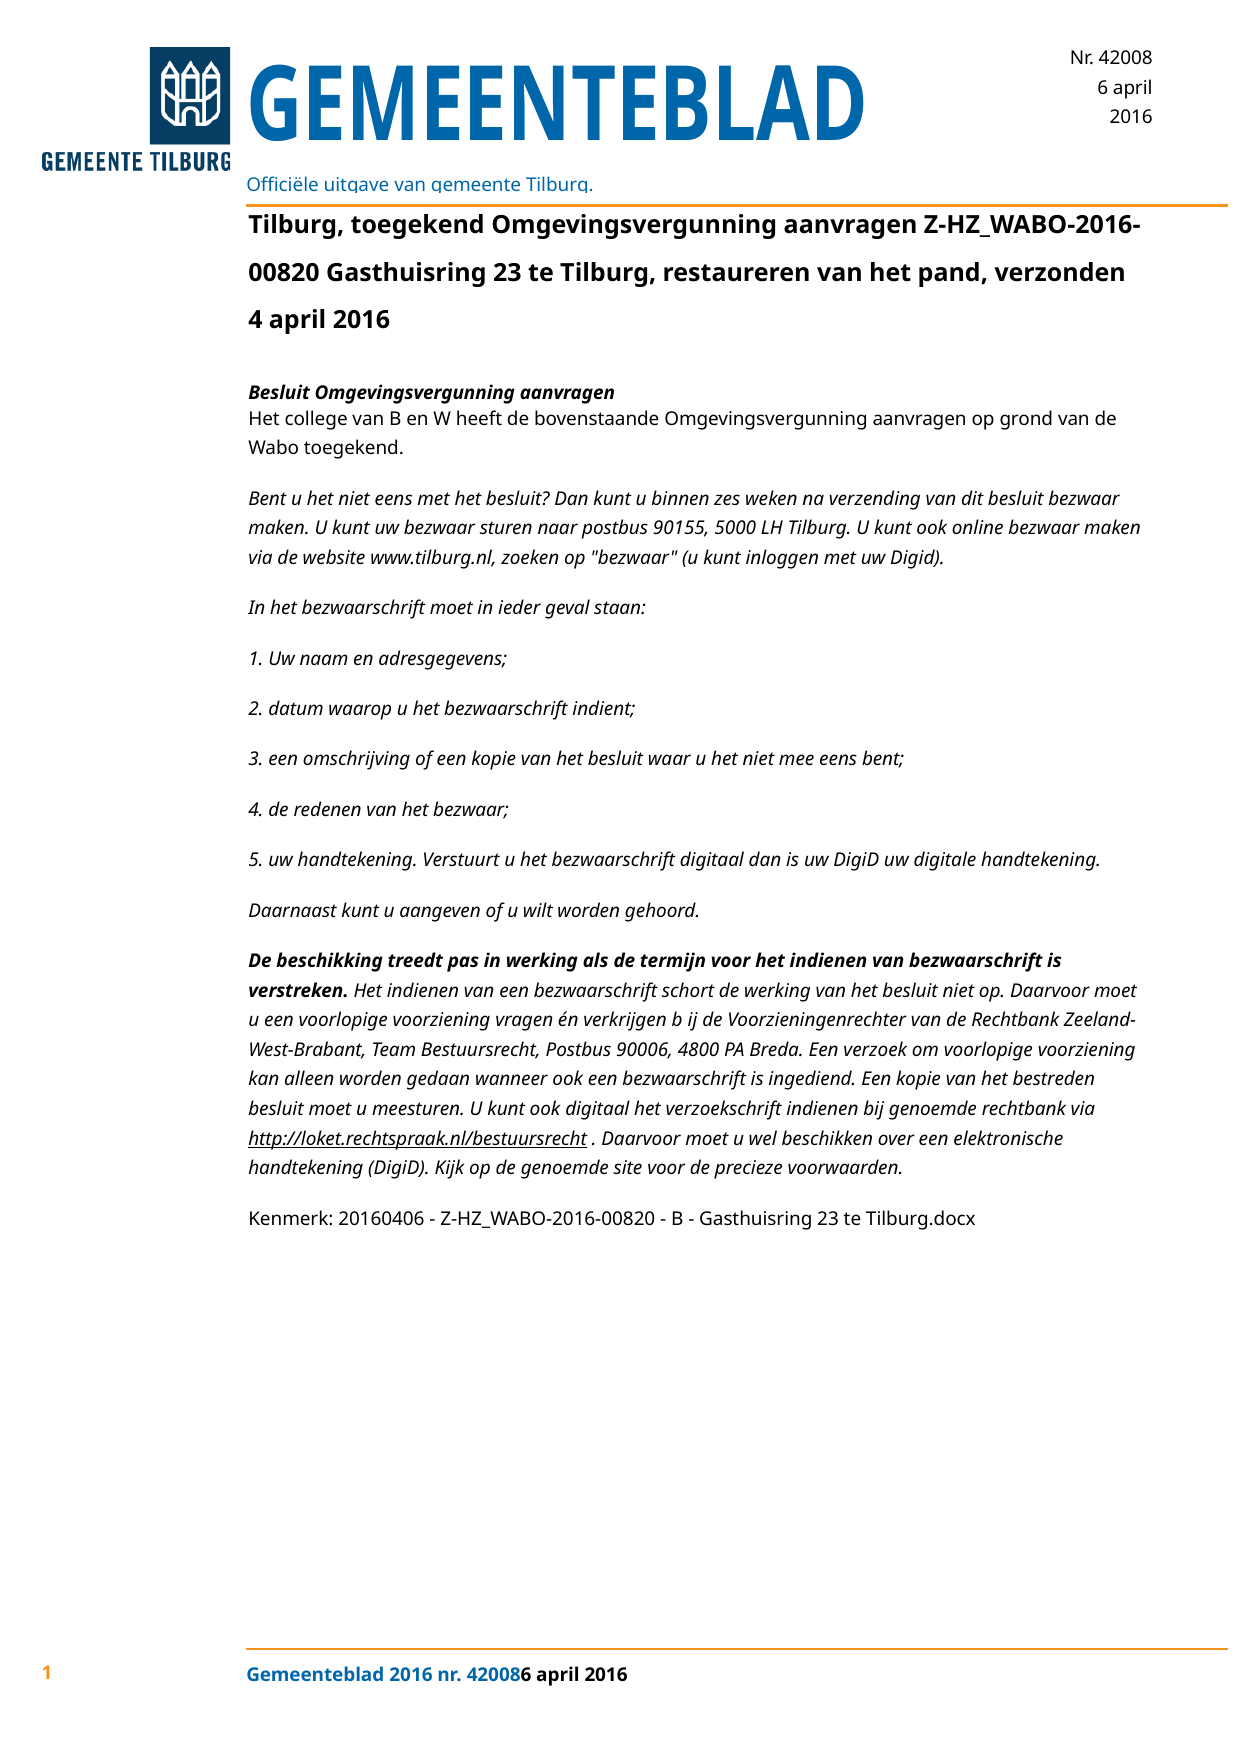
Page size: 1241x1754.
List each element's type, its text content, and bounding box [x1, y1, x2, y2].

picture [41, 47, 231, 172]
text Tilburg, toegekend Omgevingsvergunning aanvragen Z-HZ_WABO-2016-00820 Gasthuisring 23 te Tilburg, restaureren van het pand, verzonden 4 april 2016 [248, 207, 1152, 336]
text Daarnaast kunt u aangeven of u wilt worden gehoord. [248, 897, 1152, 923]
text Het college van B en W heeft de bovenstaande Omgevingsvergunning aanvragen op grond van de Wabo toegekend. [248, 405, 1152, 460]
text 4. de redenen van het bezwaar; [248, 796, 1152, 822]
text 3. een omschrijving of een kopie van het besluit waar u het niet mee eens bent; [248, 746, 1152, 771]
text 1. Uw naam en adresgegevens; [248, 645, 1152, 671]
text Besluit Omgevingsvergunning aanvragen [248, 379, 1152, 405]
text Kenmerk: 20160406 - Z-HZ_WABO-2016-00820 - B - Gasthuisring 23 te Tilburg.docx [248, 1205, 1152, 1231]
text De beschikking treedt pas in werking als de termijn voor het indienen van bezwaarschrift is verstreken. Het indienen van een bezwaarschrift schort de werking van het besluit niet op. Daarvoor moet u een voorlopige voorziening vragen én verkrijgen b ij de Voorzieningenrechter van de Rechtbank Zeeland-West-Brabant, Team Bestuursrecht, Postbus 90006, 4800 PA Breda. Een verzoek om voorlopige voorziening kan alleen worden gedaan wanneer ook een bezwaarschrift is ingediend. Een kopie van het bestreden besluit moet u meesturen. U kunt ook digitaal het verzoekschrift indienen bij genoemde rechtbank via http://loket.rechtspraak.nl/bestuursrecht . Daarvoor moet u wel beschikken over een elektronische handtekening (DigiD). Kijk op de genoemde site voor de precieze voorwaarden. [248, 947, 1152, 1180]
text Bent u het niet eens met het besluit? Dan kunt u binnen zes weken na verzending van dit besluit bezwaar maken. U kunt uw bezwaar sturen naar postbus 90155, 5000 LH Tilburg. U kunt ook online bezwaar maken via de website www.tilburg.nl, zoeken op "bezwaar" (u kunt inloggen met uw Digid). [248, 485, 1152, 570]
text 2. datum waarop u het bezwaarschrift indient; [248, 695, 1152, 721]
text In het bezwaarschrift moet in ieder geval staan: [248, 594, 1152, 620]
text 5. uw handtekening. Verstuurt u het bezwaarschrift digitaal dan is uw DigiD uw digitale handtekening. [248, 846, 1152, 872]
